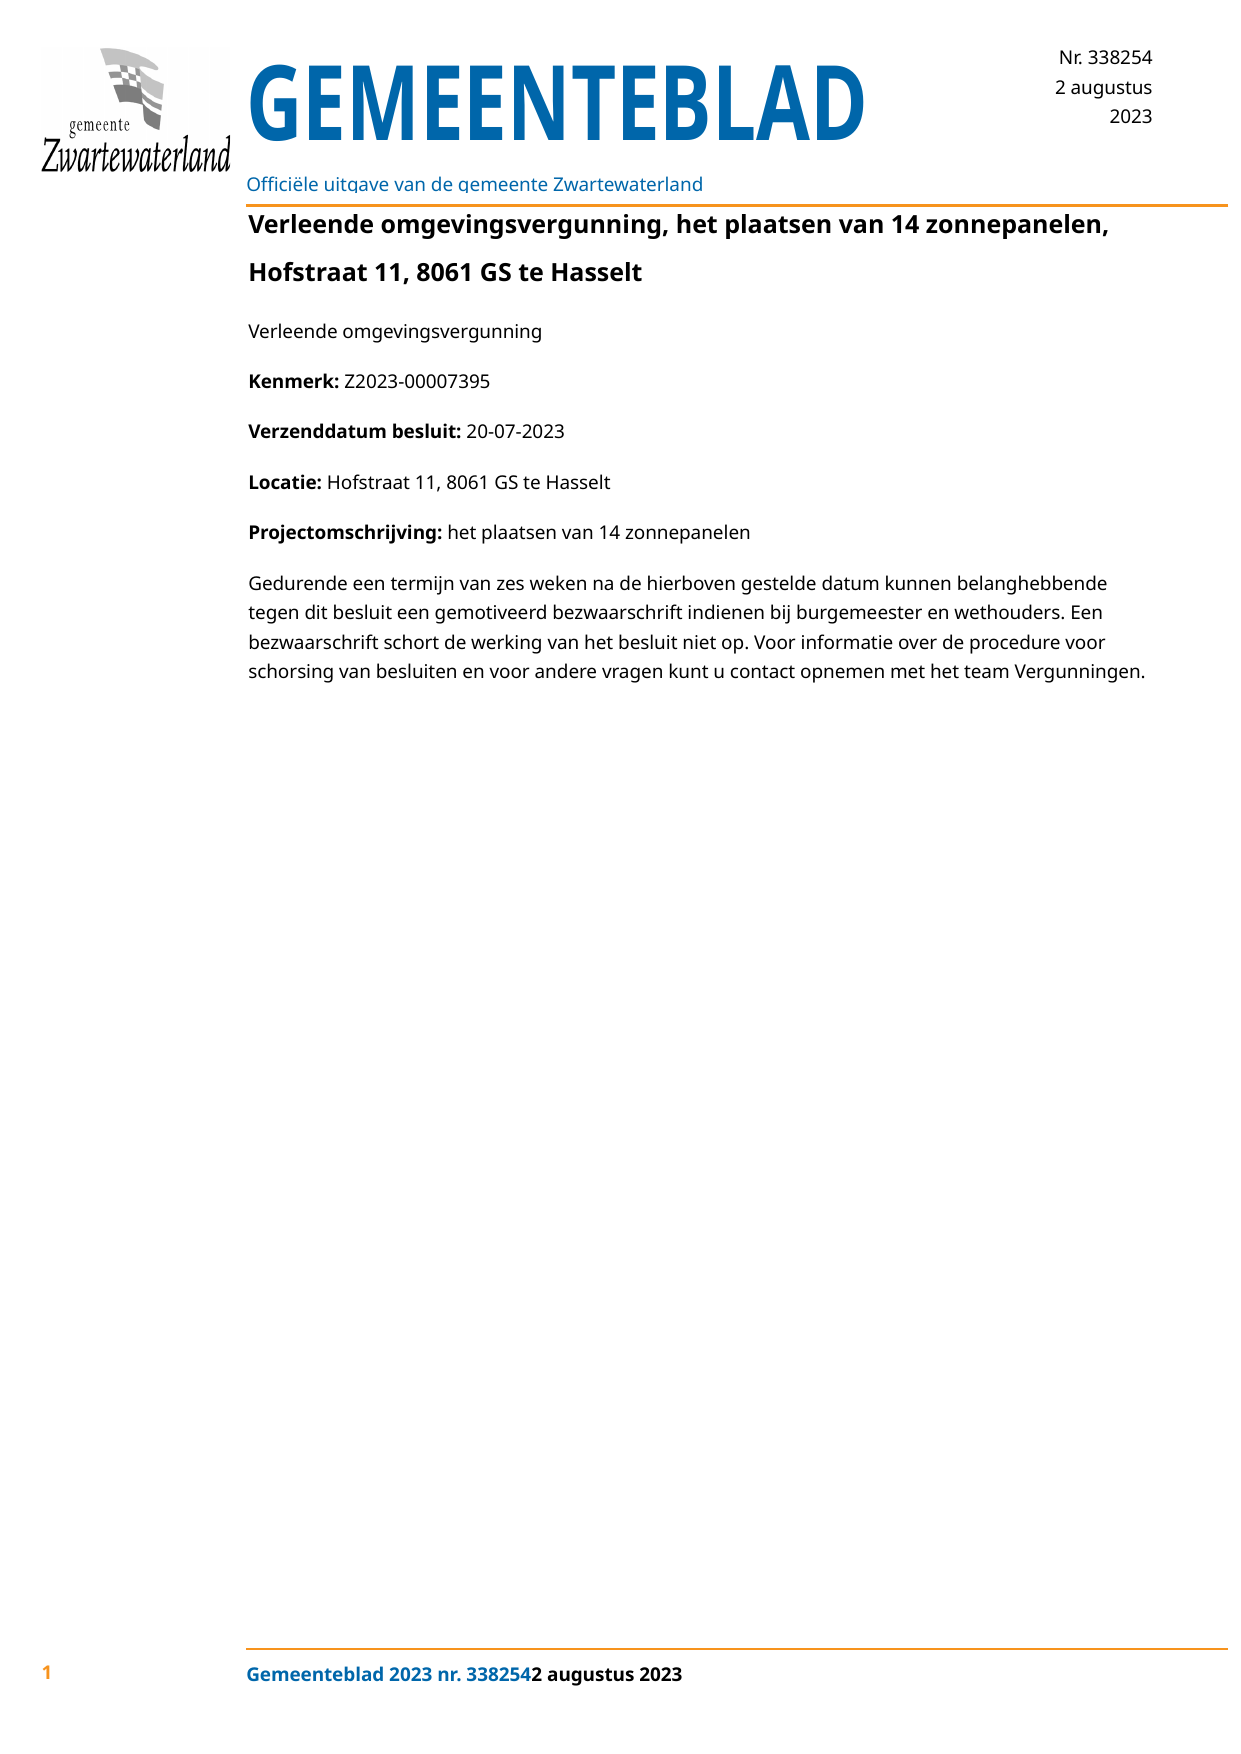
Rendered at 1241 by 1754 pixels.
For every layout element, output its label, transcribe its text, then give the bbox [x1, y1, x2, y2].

picture [41, 47, 231, 172]
text Locatie: Hofstraat 11, 8061 GS te Hasselt [248, 469, 1152, 495]
text Verleende omgevingsvergunning [248, 318, 1152, 344]
text Verleende omgevingsvergunning, het plaatsen van 14 zonnepanelen, Hofstraat 11, 8061 GS te Hasselt [248, 207, 1152, 288]
text Projectomschrijving: het plaatsen van 14 zonnepanelen [248, 519, 1152, 545]
text Kenmerk: Z2023-00007395 [248, 368, 1152, 394]
text Gedurende een termijn van zes weken na de hierboven gestelde datum kunnen belanghebbende tegen dit besluit een gemotiveerd bezwaarschrift indienen bij burgemeester en wethouders. Een bezwaarschrift schort de werking van het besluit niet op. Voor informatie over de procedure voor schorsing van besluiten en voor andere vragen kunt u contact opnemen met het team Vergunningen. [248, 570, 1152, 684]
text Verzenddatum besluit: 20-07-2023 [248, 419, 1152, 444]
